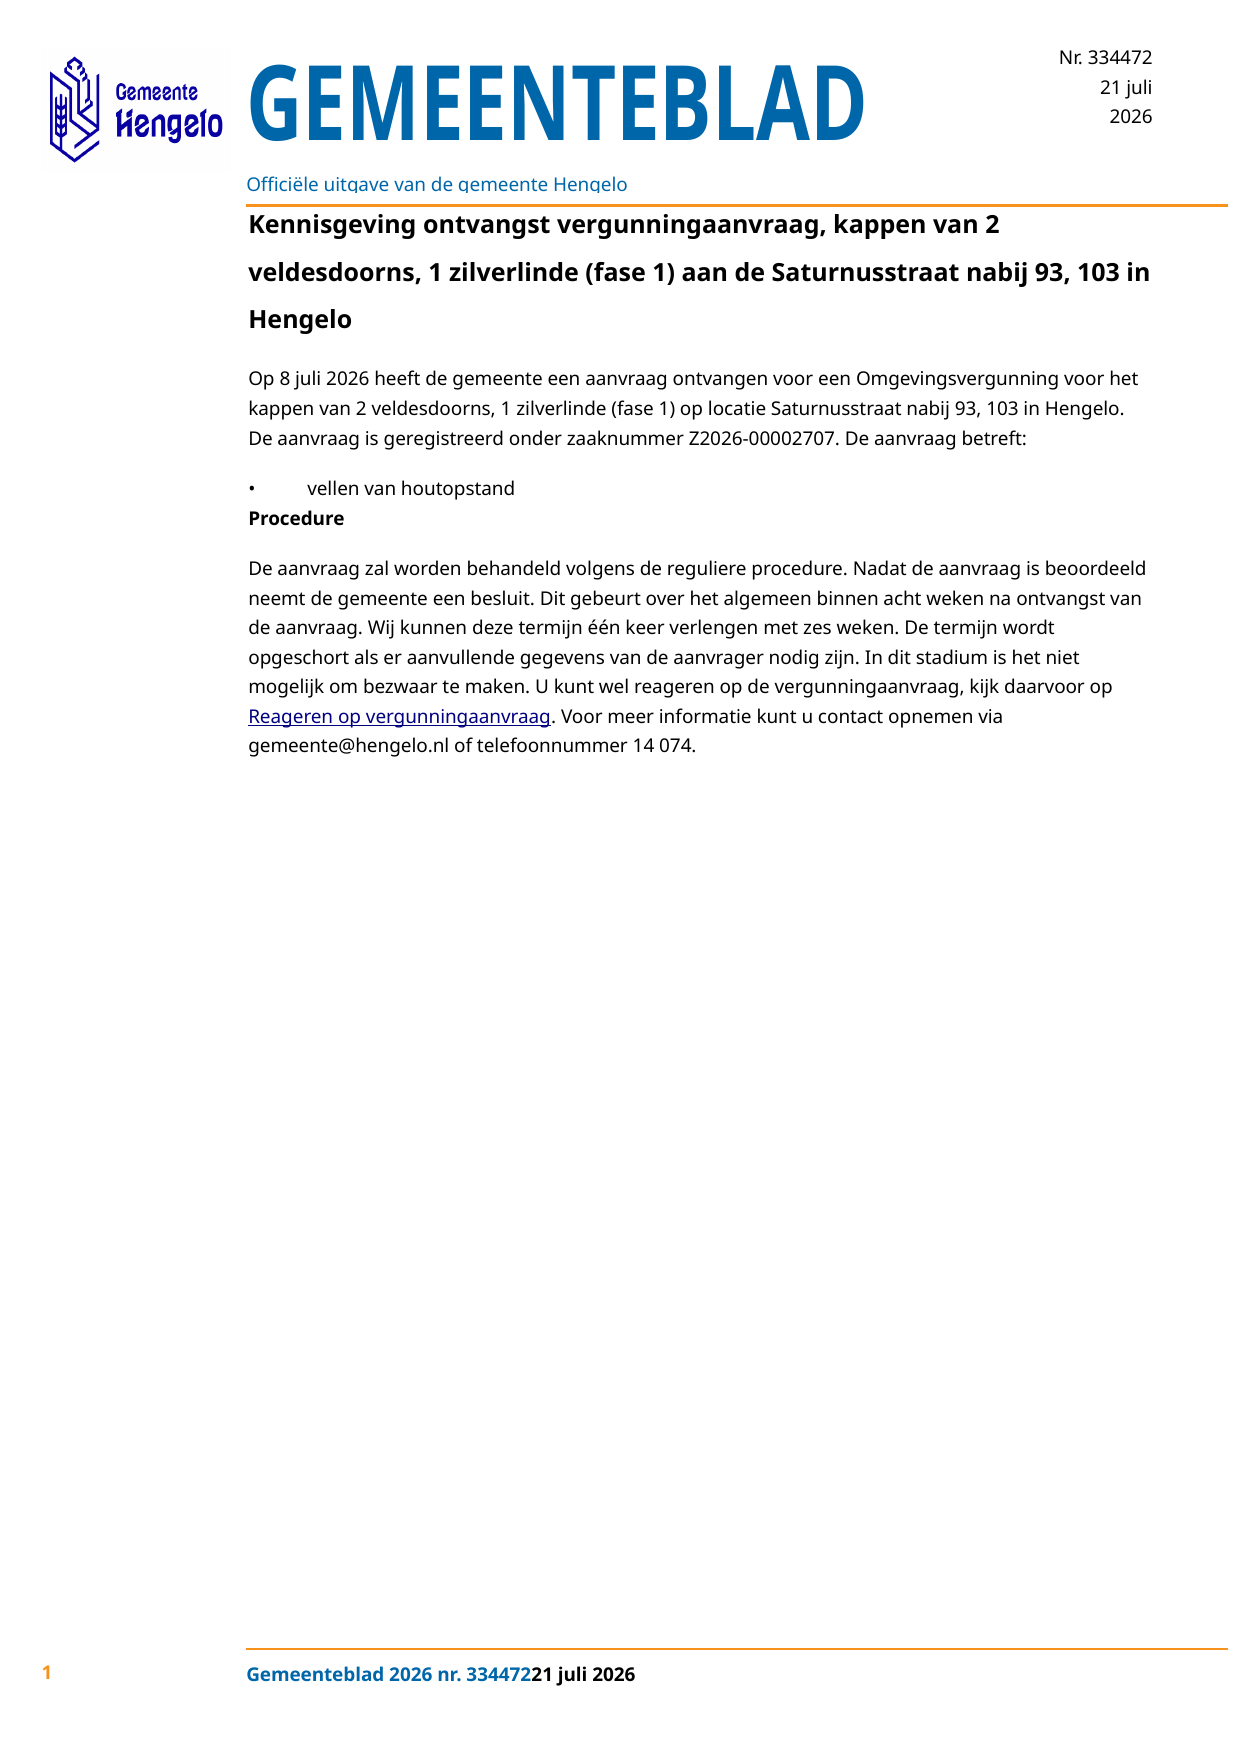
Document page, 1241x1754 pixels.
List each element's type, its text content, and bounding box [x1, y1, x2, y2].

picture [41, 47, 231, 172]
text Op 8 juli 2026 heeft de gemeente een aanvraag ontvangen voor een Omgevingsvergunning voor het kappen van 2 veldesdoorns, 1 zilverlinde (fase 1) op locatie Saturnusstraat nabij 93, 103 in Hengelo. De aanvraag is geregistreerd onder zaaknummer Z2026-00002707. De aanvraag betreft: [248, 366, 1152, 450]
text Kennisgeving ontvangst vergunningaanvraag, kappen van 2 veldesdoorns, 1 zilverlinde (fase 1) aan de Saturnusstraat nabij 93, 103 in Hengelo [248, 207, 1152, 336]
text Procedure [248, 505, 1152, 530]
list vellen van houtopstand [248, 475, 1152, 501]
text De aanvraag zal worden behandeld volgens de reguliere procedure. Nadat de aanvraag is beoordeeld neemt de gemeente een besluit. Dit gebeurt over het algemeen binnen acht weken na ontvangst van de aanvraag. Wij kunnen deze termijn één keer verlengen met zes weken. De termijn wordt opgeschort als er aanvullende gegevens van de aanvrager nodig zijn. In dit stadium is het niet mogelijk om bezwaar te maken. U kunt wel reageren op de vergunningaanvraag, kijk daarvoor op Reageren op vergunningaanvraag. Voor meer informatie kunt u contact opnemen via gemeente@hengelo.nl of telefoonnummer 14 074. [248, 555, 1152, 758]
